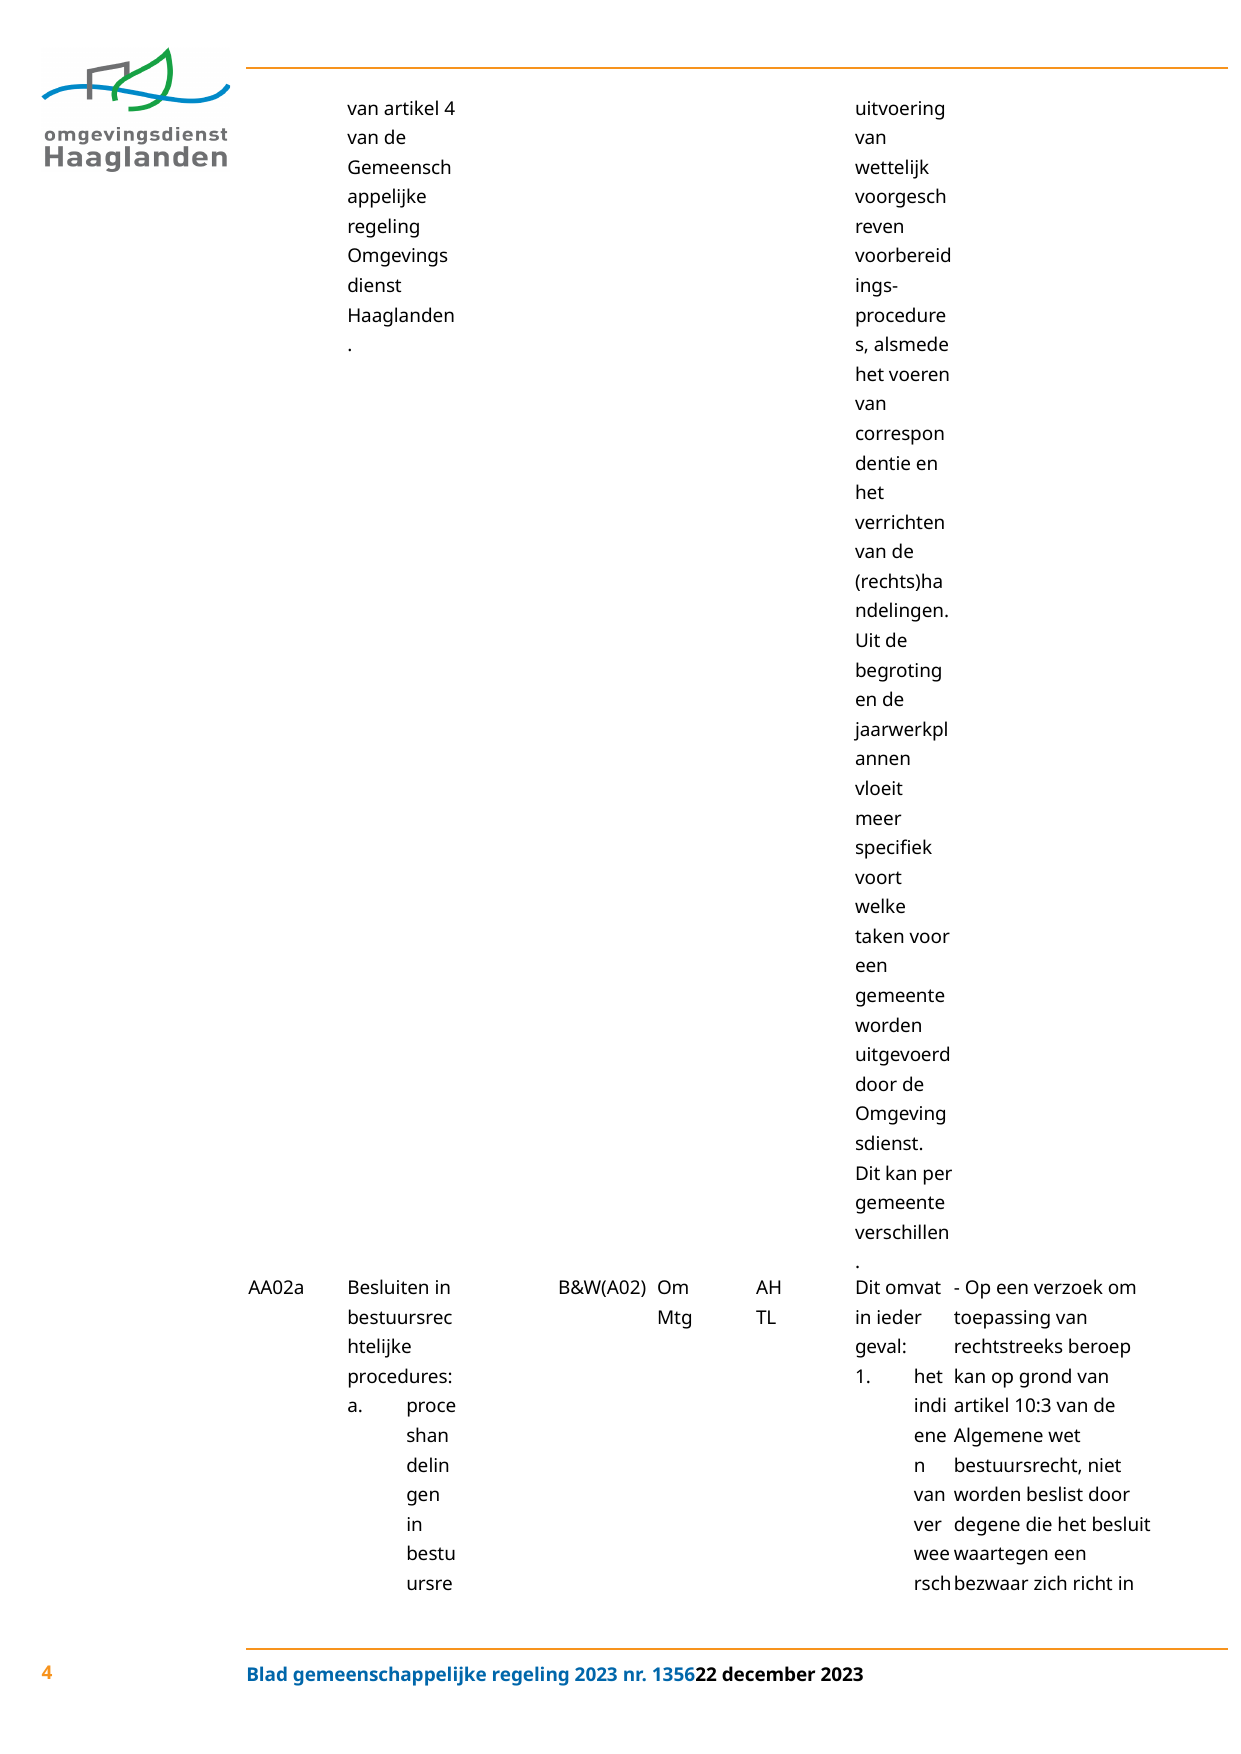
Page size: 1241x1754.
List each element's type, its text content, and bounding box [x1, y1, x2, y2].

table_cell uitvoering van wettelijk voorgeschreven voorbereidings-procedures, alsmede het voeren van correspondentie en het verrichten van de (rechts)handelingen. Uit de begroting en de jaarwerkplannen vloeit meer specifiek voort welke taken voor een gemeente worden uitgevoerd door de Omgevingsdienst. Dit kan per gemeente verschillen. [855, 95, 954, 1274]
table_cell B&W(A02) [558, 1274, 657, 1596]
table_cell [558, 95, 657, 1274]
table_cell [459, 95, 558, 1274]
table_cell - Op een verzoek om toepassing van rechtstreeks beroep kan op grond van artikel 10:3 van de Algemene wet bestuursrecht, niet worden beslist door degene die het besluit waartegen een bezwaar zich richt in [954, 1274, 1152, 1596]
table_cell Dit omvat in ieder geval: het indienen van verweersch [855, 1274, 954, 1596]
table_cell AA02a [248, 1274, 347, 1596]
table_cell van artikel 4 van de Gemeenschappelijke regeling Omgevingsdienst Haaglanden. [347, 95, 459, 1274]
table_cell AH TL [756, 1274, 855, 1596]
table_cell [248, 95, 347, 1274]
table_cell [954, 95, 1152, 1274]
table_cell [657, 95, 756, 1274]
table_cell Om Mtg [657, 1274, 756, 1596]
picture [41, 47, 231, 172]
table_cell [756, 95, 855, 1274]
table_cell Besluiten in bestuursrechtelijke procedures: proceshandelingen in bestuursre [347, 1274, 459, 1596]
table_cell [459, 1274, 558, 1596]
